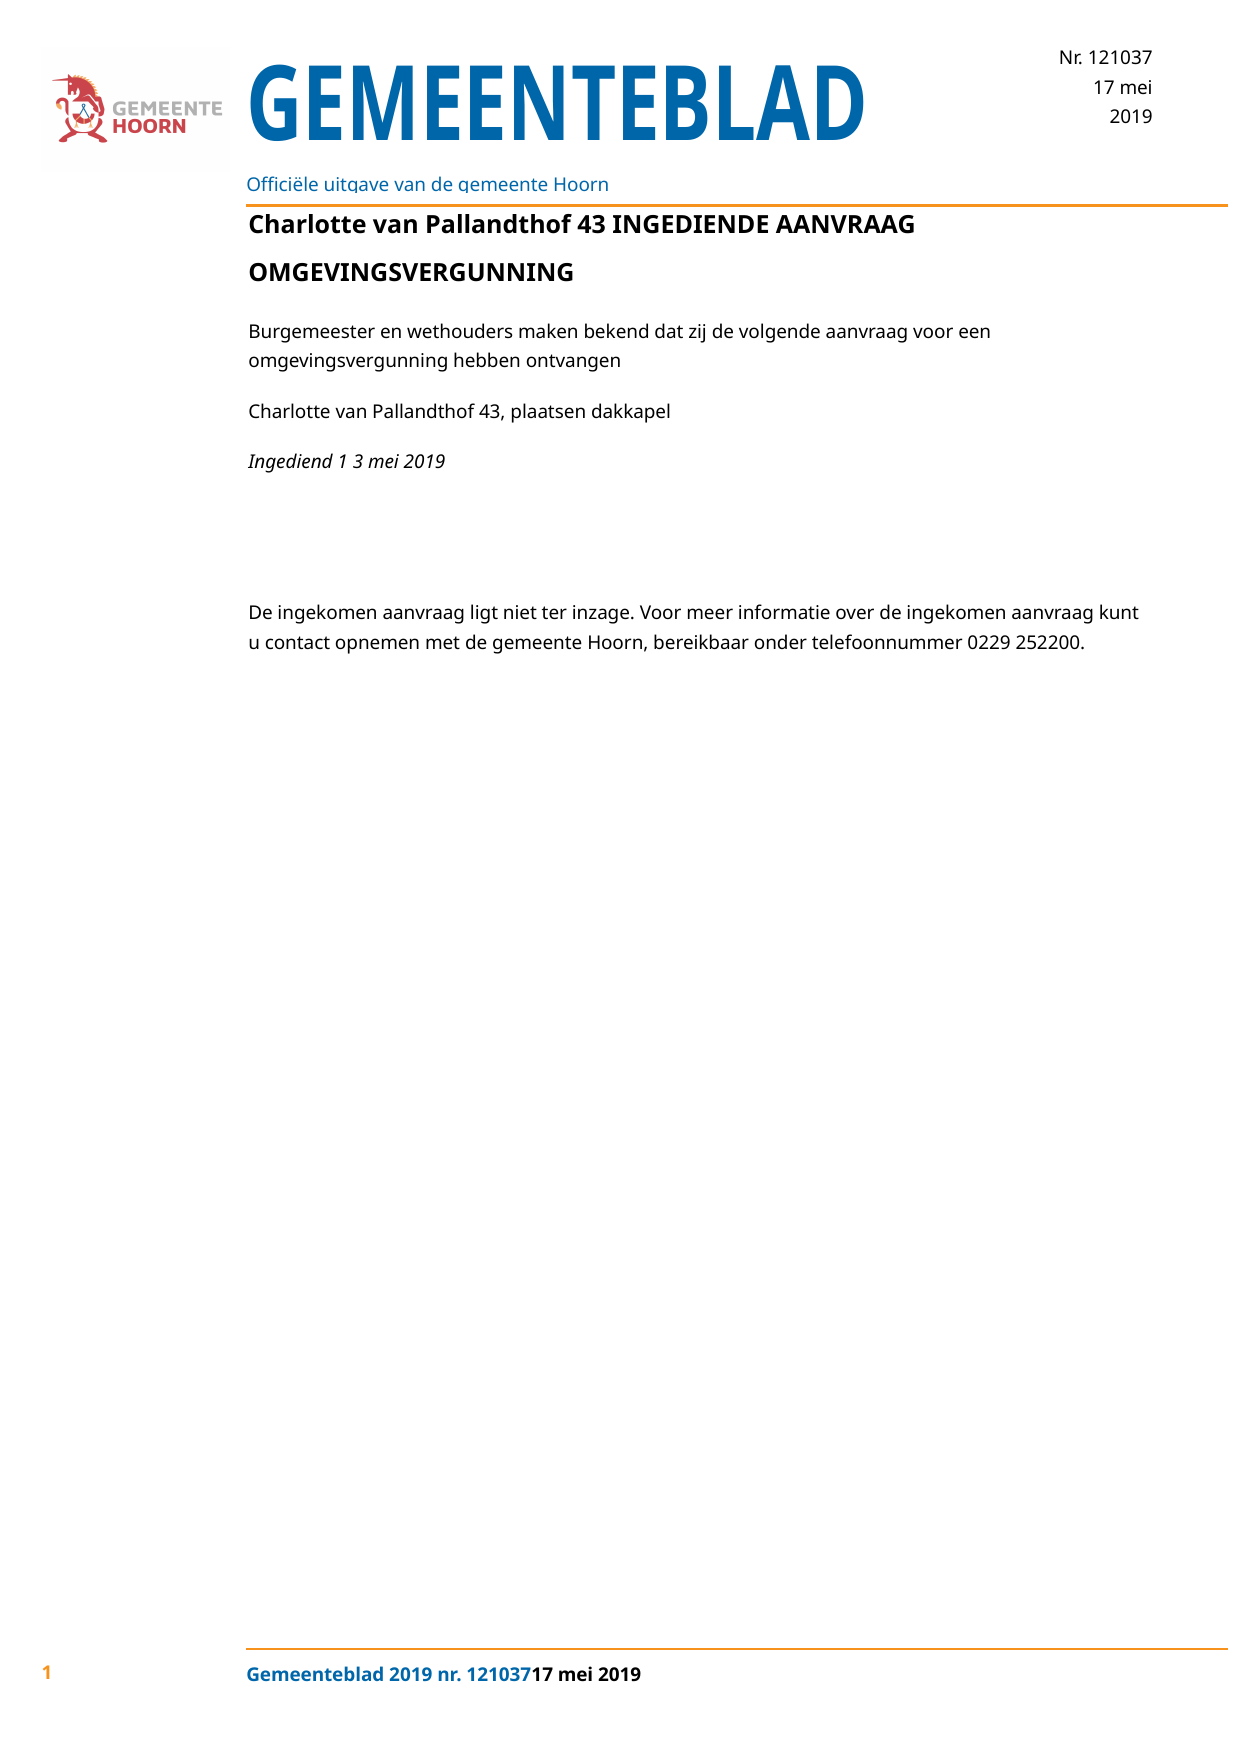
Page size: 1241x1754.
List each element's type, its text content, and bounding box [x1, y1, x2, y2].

picture [41, 47, 231, 172]
text Charlotte van Pallandthof 43 INGEDIENDE AANVRAAG OMGEVINGSVERGUNNING [248, 207, 1152, 288]
text De ingekomen aanvraag ligt niet ter inzage. Voor meer informatie over de ingekomen aanvraag kunt u contact opnemen met de gemeente Hoorn, bereikbaar onder telefoonnummer 0229 252200. [248, 599, 1152, 655]
text Charlotte van Pallandthof 43, plaatsen dakkapel [248, 398, 1152, 424]
text Burgemeester en wethouders maken bekend dat zij de volgende aanvraag voor een omgevingsvergunning hebben ontvangen [248, 318, 1152, 373]
text Ingediend 1 3 mei 2019 [248, 448, 1152, 474]
